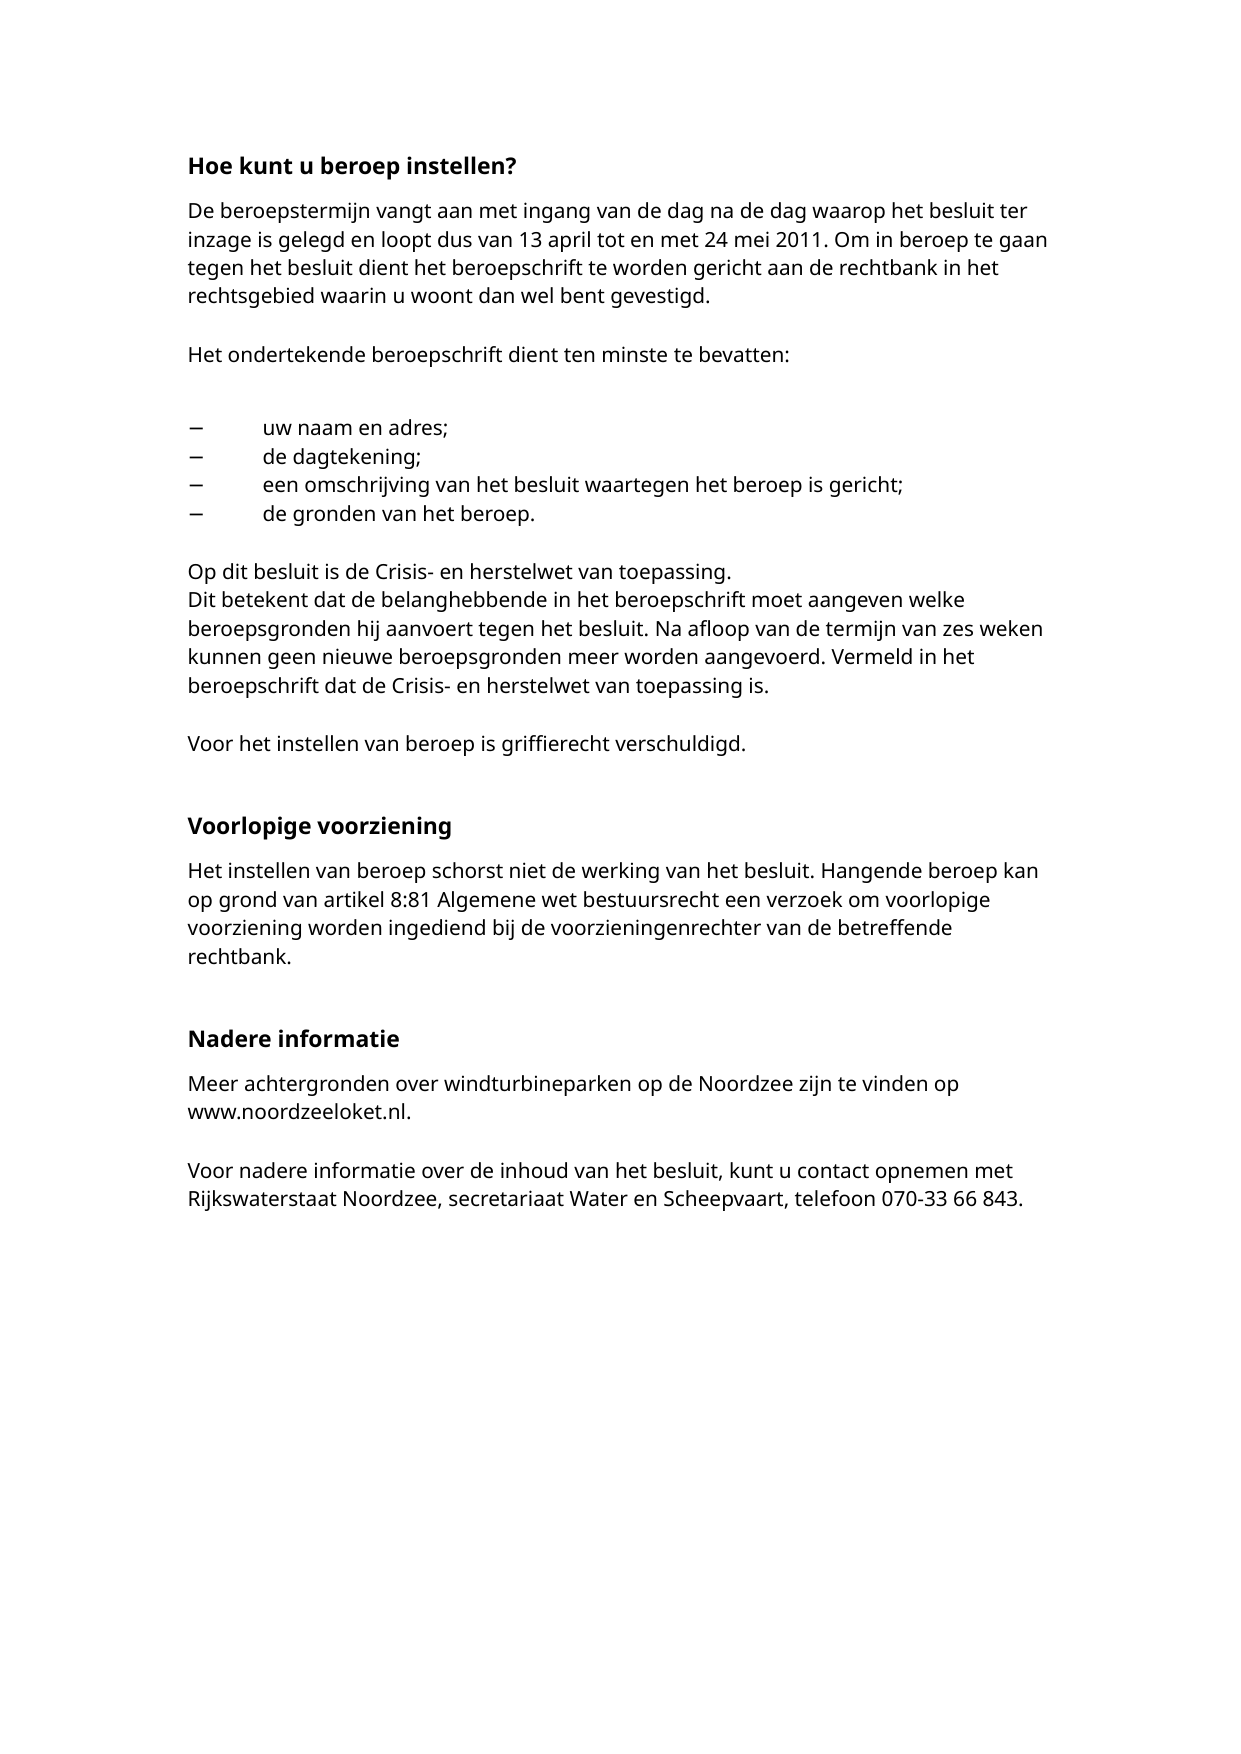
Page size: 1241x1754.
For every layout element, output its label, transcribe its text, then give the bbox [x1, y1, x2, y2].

subtitle Hoe kunt u beroep instellen? [187, 150, 1053, 181]
list een omschrijving van het besluit waartegen het beroep is gericht; [187, 470, 1053, 499]
text Meer achtergronden over windturbineparken op de Noordzee zijn te vinden op www.noordzeeloket.nl. [187, 1069, 1053, 1126]
text Het ondertekende beroepschrift dient ten minste te bevatten: [187, 340, 1053, 368]
text De beroepstermijn vangt aan met ingang van de dag na de dag waarop het besluit ter inzage is gelegd en loopt dus van 13 april tot en met 24 mei 2011. Om in beroep te gaan tegen het besluit dient het beroepschrift te worden gericht aan de rechtbank in het rechtsgebied waarin u woont dan wel bent gevestigd. [187, 196, 1053, 310]
text Dit betekent dat de belanghebbende in het beroepschrift moet aangeven welke beroepsgronden hij aanvoert tegen het besluit. Na afloop van de termijn van zes weken kunnen geen nieuwe beroepsgronden meer worden aangevoerd. Vermeld in het beroepschrift dat de Crisis- en herstelwet van toepassing is. [187, 586, 1053, 699]
list uw naam en adres; [187, 413, 1053, 442]
subtitle Nadere informatie [187, 1023, 1053, 1054]
text Voor het instellen van beroep is griffierecht verschuldigd. [187, 729, 1053, 758]
subtitle Voorlopige voorziening [187, 810, 1053, 842]
text Op dit besluit is de Crisis- en herstelwet van toepassing. [187, 557, 1053, 586]
text Voor nadere informatie over de inhoud van het besluit, kunt u contact opnemen met Rijkswaterstaat Noordzee, secretariaat Water en Scheepvaart, telefoon 070-33 66 843. [187, 1156, 1053, 1213]
list de dagtekening; [187, 442, 1053, 470]
list de gronden van het beroep. [187, 499, 1053, 527]
text Het instellen van beroep schorst niet de werking van het besluit. Hangende beroep kan op grond van artikel 8:81 Algemene wet bestuursrecht een verzoek om voorlopige voorziening worden ingediend bij de voorzieningenrechter van de betreffende rechtbank. [187, 857, 1053, 970]
